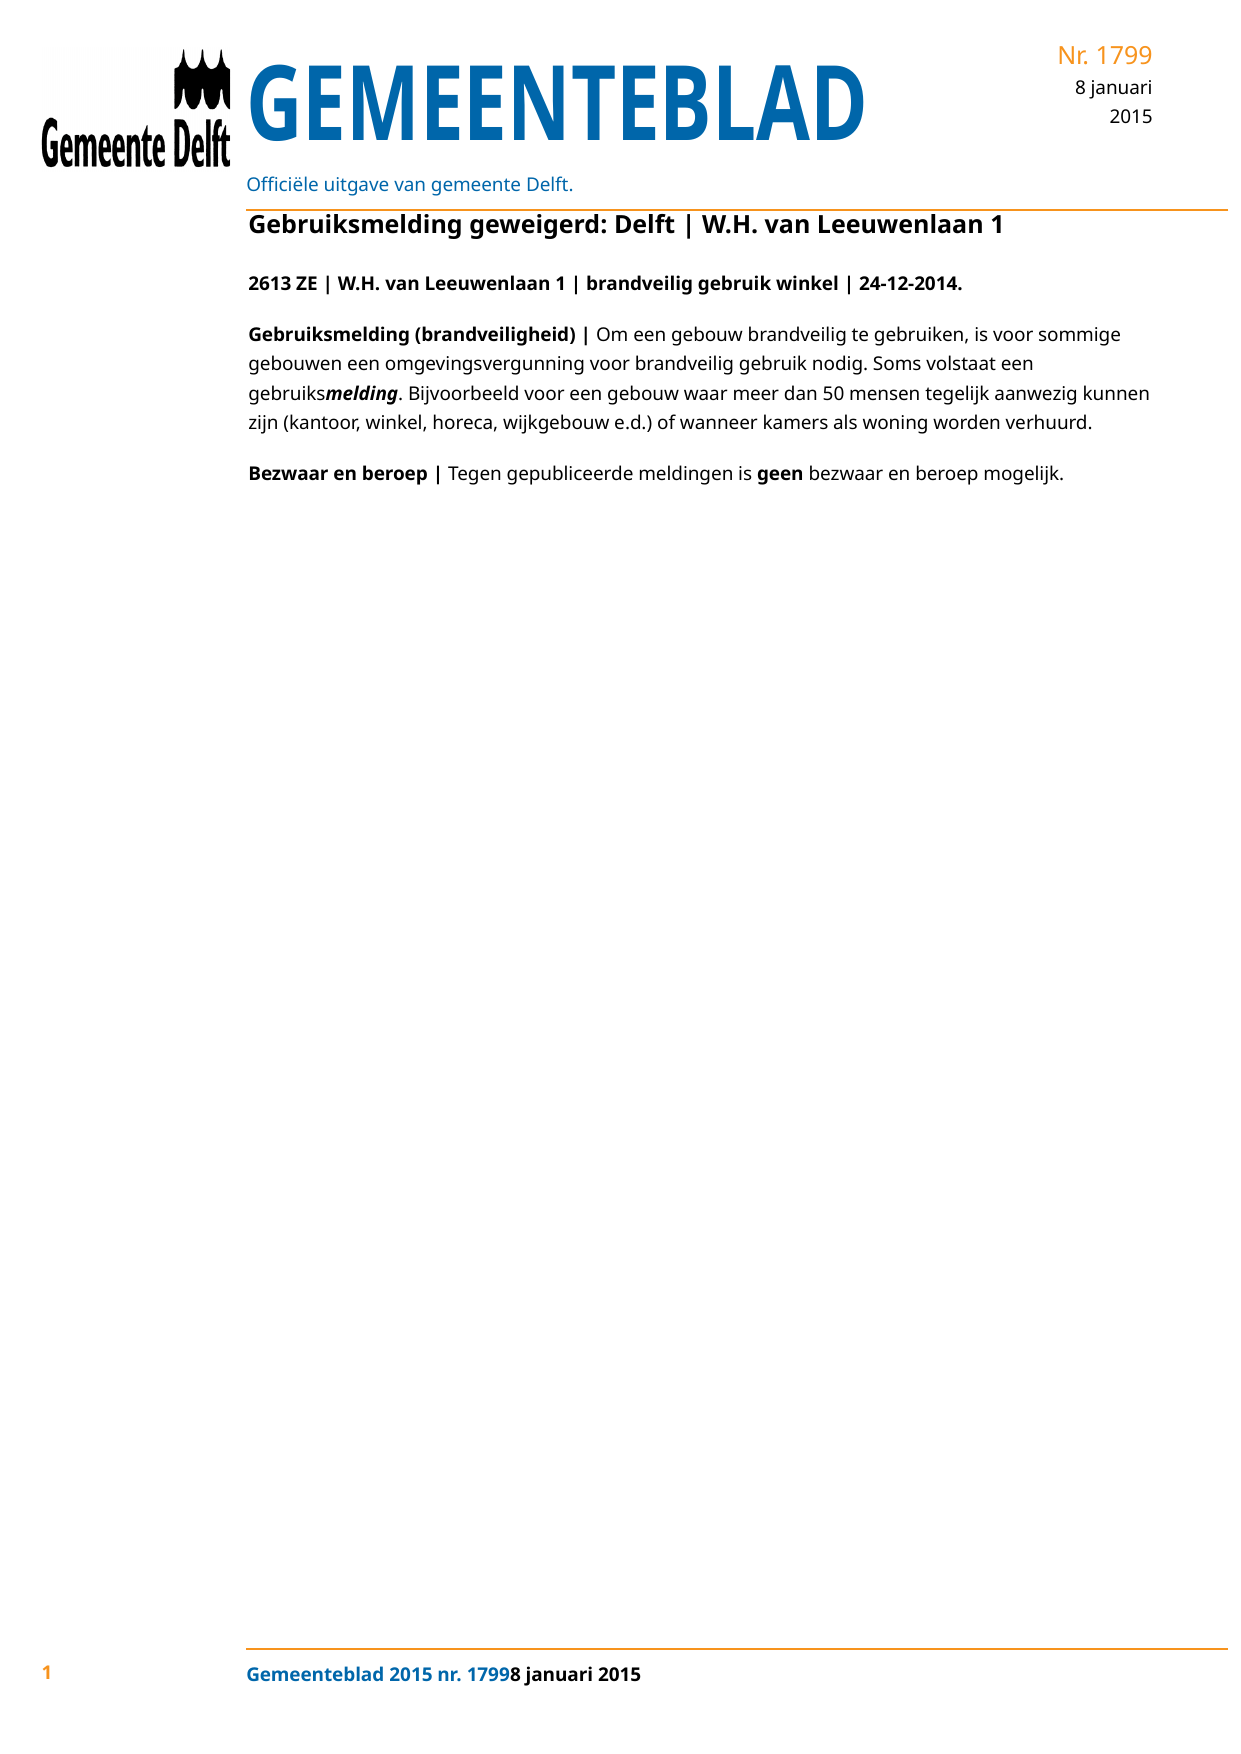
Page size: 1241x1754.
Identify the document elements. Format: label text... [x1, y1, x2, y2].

text Bezwaar en beroep | Tegen gepubliceerde meldingen is geen bezwaar en beroep mogelijk. [248, 460, 1152, 486]
text Gebruiksmelding geweigerd: Delft | W.H. van Leeuwenlaan 1 [248, 211, 1152, 241]
text Gebruiksmelding (brandveiligheid) | Om een gebouw brandveilig te gebruiken, is voor sommige gebouwen een omgevingsvergunning voor brandveilig gebruik nodig. Soms volstaat een gebruiksmelding. Bijvoorbeeld voor een gebouw waar meer dan 50 mensen tegelijk aanwezig kunnen zijn (kantoor, winkel, horeca, wijkgebouw e.d.) of wanneer kamers als woning worden verhuurd. [248, 321, 1152, 435]
picture [41, 47, 231, 172]
text 2613 ZE | W.H. van Leeuwenlaan 1 | brandveilig gebruik winkel | 24-12-2014. [248, 270, 1152, 296]
